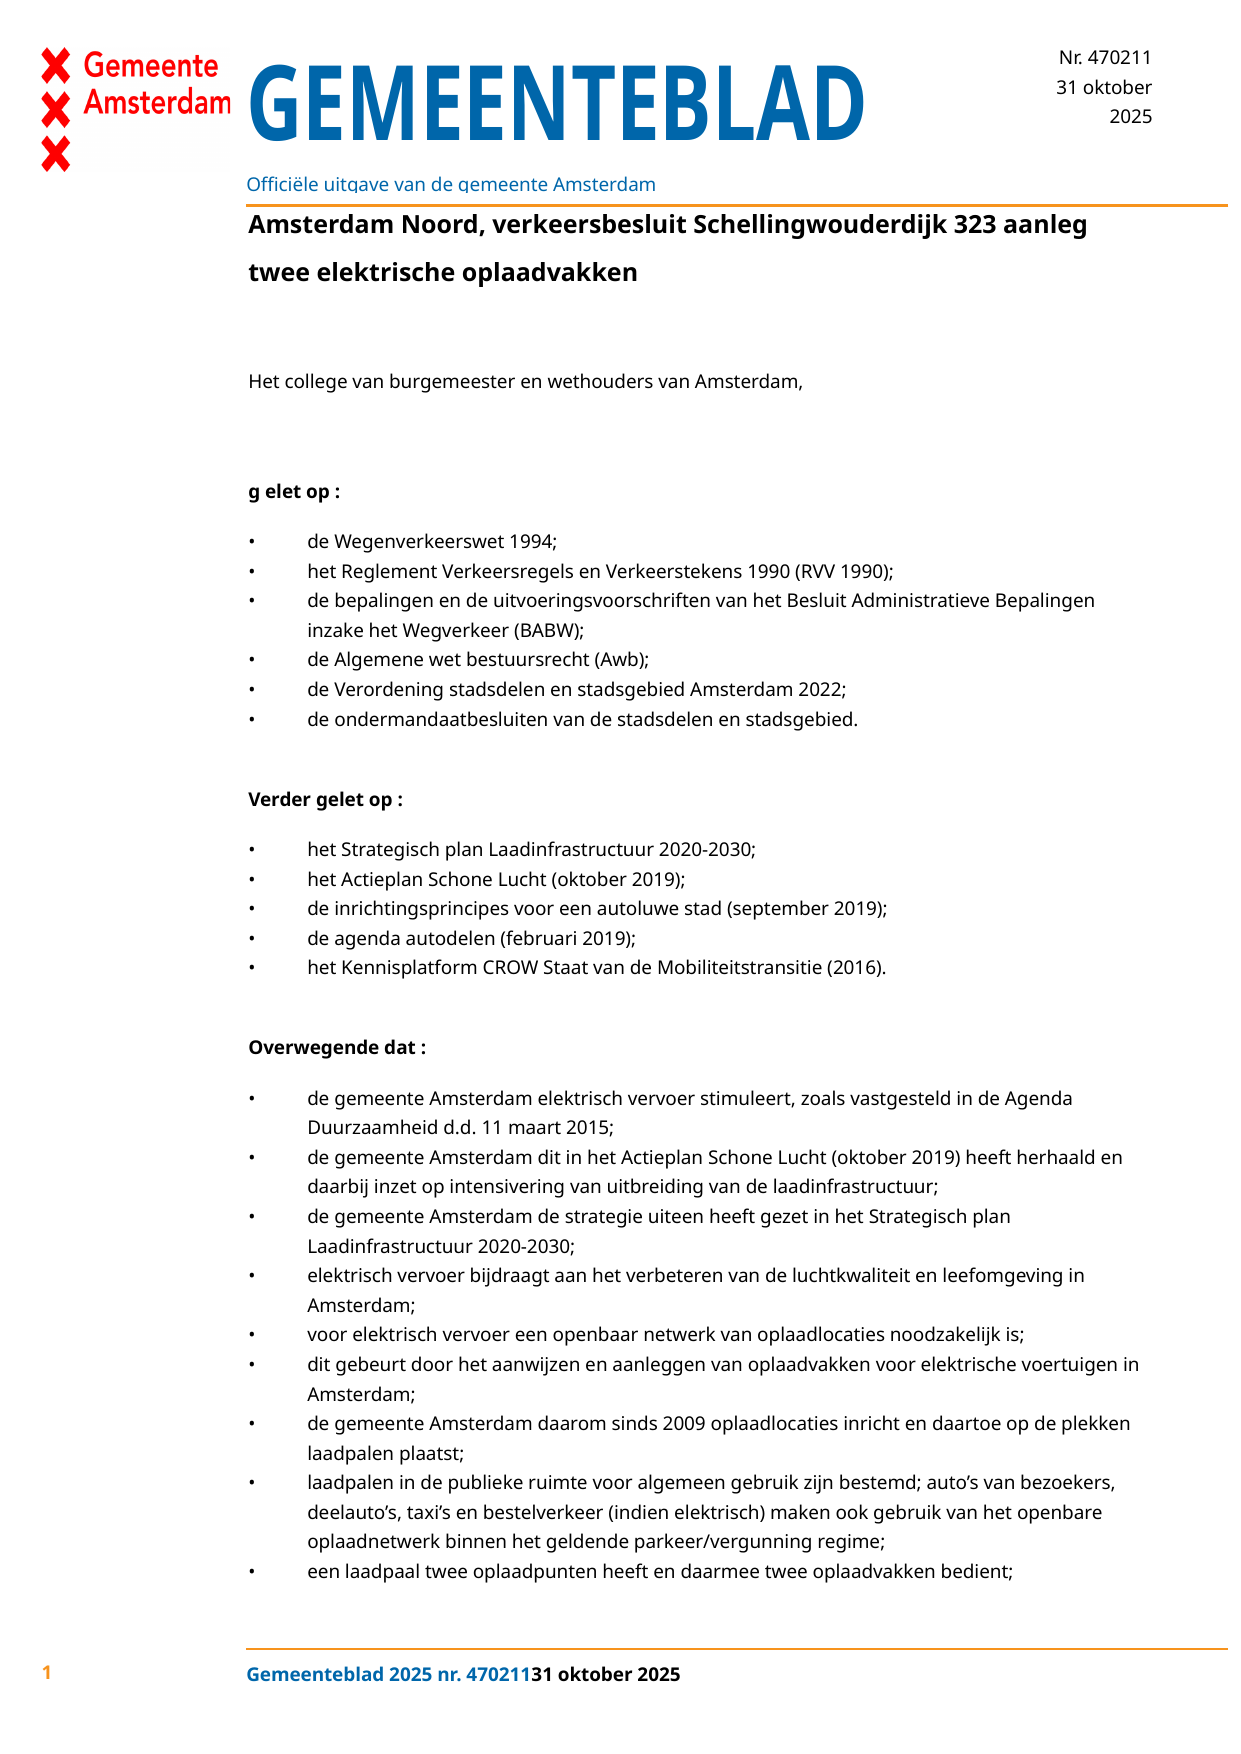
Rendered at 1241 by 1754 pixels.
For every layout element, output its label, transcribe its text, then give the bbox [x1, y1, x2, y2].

list de agenda autodelen (februari 2019); [248, 925, 1152, 951]
picture [41, 47, 231, 172]
list de Verordening stadsdelen en stadsgebied Amsterdam 2022; [248, 676, 1152, 702]
text g elet op : [248, 478, 1152, 503]
list de gemeente Amsterdam elektrisch vervoer stimuleert, zoals vastgesteld in de Agenda Duurzaamheid d.d. 11 maart 2015; [248, 1085, 1152, 1140]
list de Algemene wet bestuursrecht (Awb); [248, 647, 1152, 672]
list de bepalingen en de uitvoeringsvoorschriften van het Besluit Administratieve Bepalingen inzake het Wegverkeer (BABW); [248, 587, 1152, 643]
text Het college van burgemeester en wethouders van Amsterdam, [248, 368, 1152, 394]
list de gemeente Amsterdam dit in het Actieplan Schone Lucht (oktober 2019) heeft herhaald en daarbij inzet op intensivering van uitbreiding van de laadinfrastructuur; [248, 1144, 1152, 1199]
list de Wegenverkeerswet 1994; [248, 528, 1152, 554]
list de gemeente Amsterdam daarom sinds 2009 oplaadlocaties inricht en daartoe op de plekken laadpalen plaatst; [248, 1410, 1152, 1466]
list het Actieplan Schone Lucht (oktober 2019); [248, 866, 1152, 891]
list voor elektrisch vervoer een openbaar netwerk van oplaadlocaties noodzakelijk is; [248, 1322, 1152, 1347]
list het Strategisch plan Laadinfrastructuur 2020-2030; [248, 836, 1152, 862]
list het Kennisplatform CROW Staat van de Mobiliteitstransitie (2016). [248, 954, 1152, 980]
list de ondermandaatbesluiten van de stadsdelen en stadsgebied. [248, 706, 1152, 731]
list dit gebeurt door het aanwijzen en aanleggen van oplaadvakken voor elektrische voertuigen in Amsterdam; [248, 1351, 1152, 1406]
list laadpalen in de publieke ruimte voor algemeen gebruik zijn bestemd; auto’s van bezoekers, deelauto’s, taxi’s en bestelverkeer (indien elektrisch) maken ook gebruik van het openbare oplaadnetwerk binnen het geldende parkeer/vergunning regime; [248, 1469, 1152, 1554]
list elektrisch vervoer bijdraagt aan het verbeteren van de luchtkwaliteit en leefomgeving in Amsterdam; [248, 1262, 1152, 1318]
text Amsterdam Noord, verkeersbesluit Schellingwouderdijk 323 aanleg twee elektrische oplaadvakken [248, 207, 1152, 288]
text Overwegende dat : [248, 1034, 1152, 1060]
text Verder gelet op : [248, 786, 1152, 811]
list het Reglement Verkeersregels en Verkeerstekens 1990 (RVV 1990); [248, 558, 1152, 583]
list de gemeente Amsterdam de strategie uiteen heeft gezet in het Strategisch plan Laadinfrastructuur 2020-2030; [248, 1203, 1152, 1258]
list de inrichtingsprincipes voor een autoluwe stad (september 2019); [248, 895, 1152, 921]
list een laadpaal twee oplaadpunten heeft en daarmee twee oplaadvakken bedient; [248, 1558, 1152, 1584]
